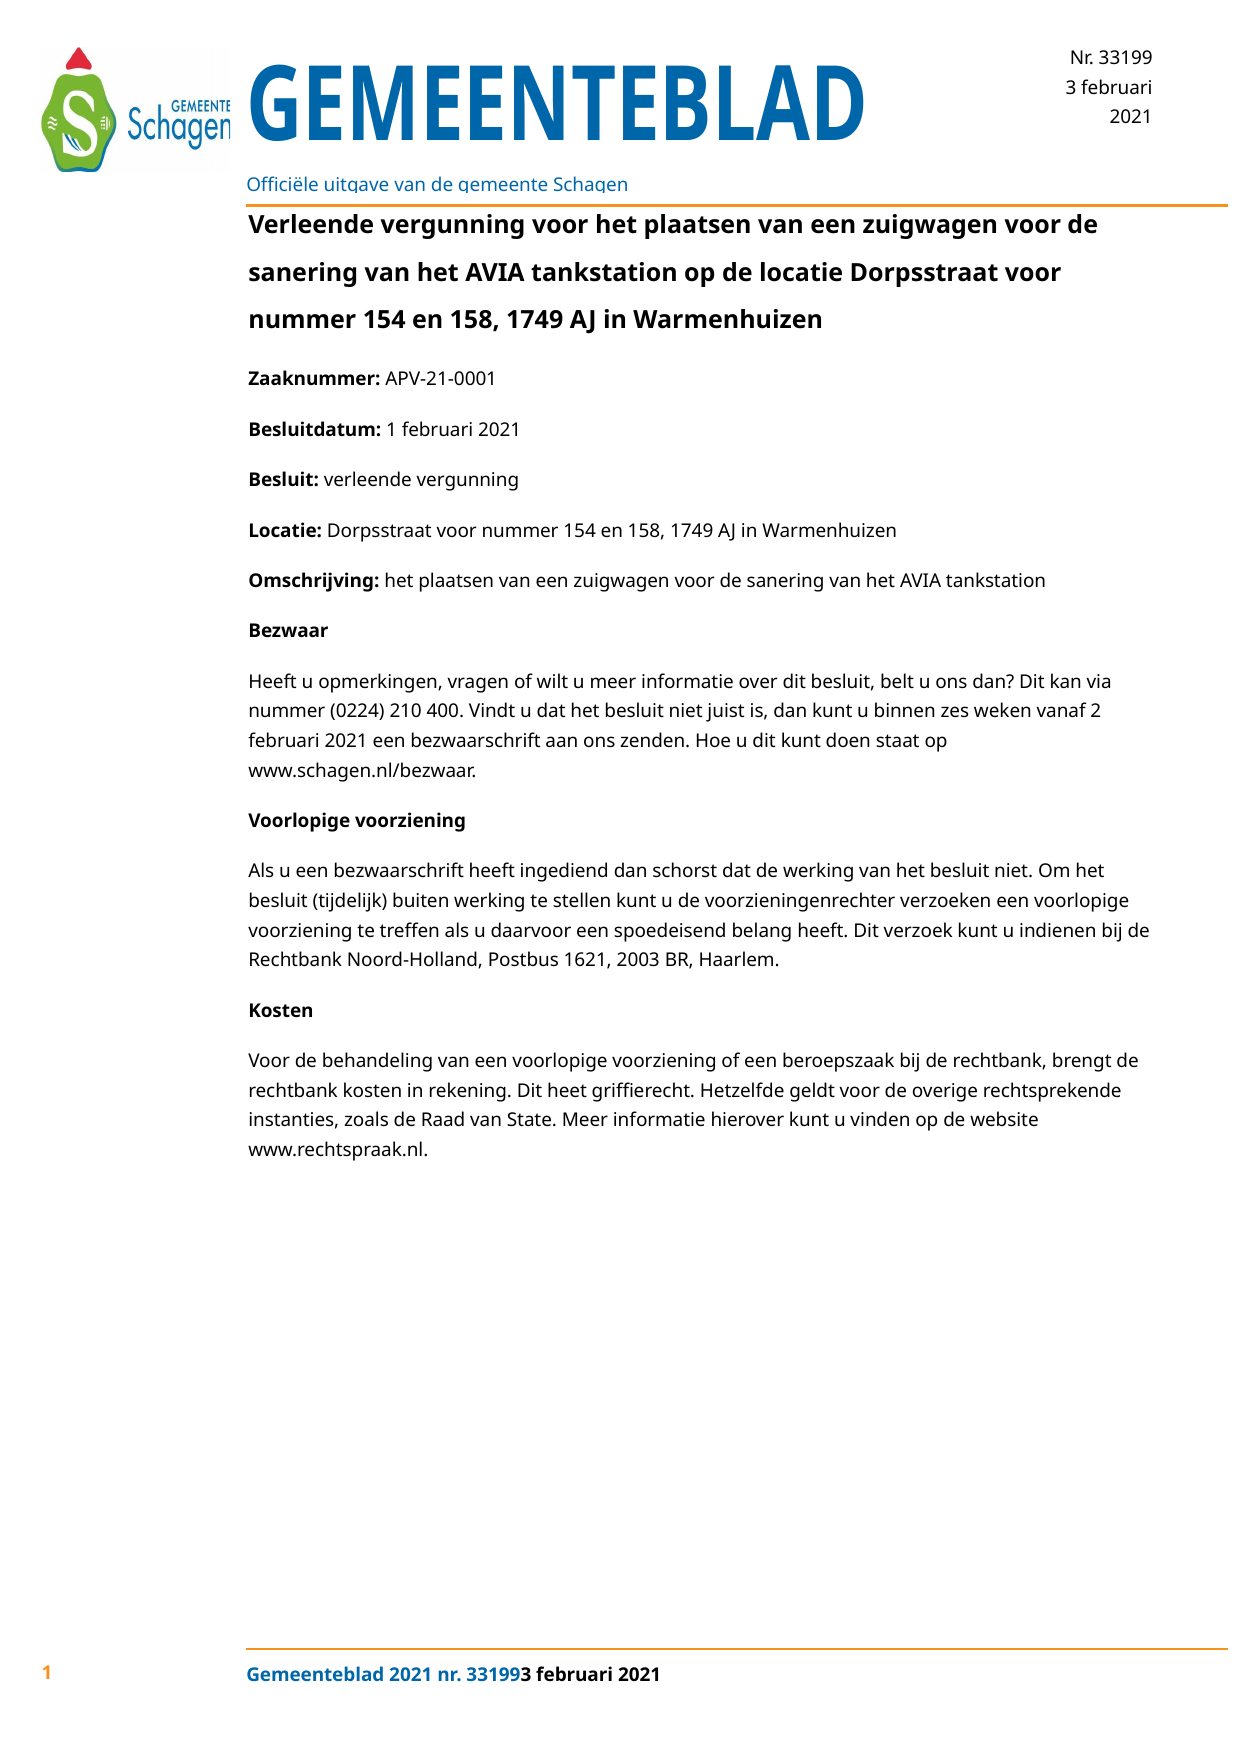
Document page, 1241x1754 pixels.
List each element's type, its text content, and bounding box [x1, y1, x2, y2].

text Besluitdatum: 1 februari 2021 [248, 416, 1152, 442]
picture [41, 47, 231, 172]
text Omschrijving: het plaatsen van een zuigwagen voor de sanering van het AVIA tankstation [248, 567, 1152, 593]
text Locatie: Dorpsstraat voor nummer 154 en 158, 1749 AJ in Warmenhuizen [248, 517, 1152, 542]
text Kosten [248, 997, 1152, 1022]
text Als u een bezwaarschrift heeft ingediend dan schorst dat de werking van het besluit niet. Om het besluit (tijdelijk) buiten werking te stellen kunt u de voorzieningenrechter verzoeken een voorlopige voorziening te treffen als u daarvoor een spoedeisend belang heeft. Dit verzoek kunt u indienen bij de Rechtbank Noord-Holland, Postbus 1621, 2003 BR, Haarlem. [248, 858, 1152, 972]
text Bezwaar [248, 618, 1152, 643]
text Voor de behandeling van een voorlopige voorziening of een beroepszaak bij de rechtbank, brengt de rechtbank kosten in rekening. Dit heet griffierecht. Hetzelfde geldt voor de overige rechtsprekende instanties, zoals de Raad van State. Meer informatie hierover kunt u vinden op de website www.rechtspraak.nl. [248, 1047, 1152, 1162]
text Voorlopige voorziening [248, 807, 1152, 833]
text Verleende vergunning voor het plaatsen van een zuigwagen voor de sanering van het AVIA tankstation op de locatie Dorpsstraat voor nummer 154 en 158, 1749 AJ in Warmenhuizen [248, 207, 1152, 336]
text Heeft u opmerkingen, vragen of wilt u meer informatie over dit besluit, belt u ons dan? Dit kan via nummer (0224) 210 400. Vindt u dat het besluit niet juist is, dan kunt u binnen zes weken vanaf 2 februari 2021 een bezwaarschrift aan ons zenden. Hoe u dit kunt doen staat op www.schagen.nl/bezwaar. [248, 668, 1152, 782]
text Zaaknummer: APV-21-0001 [248, 366, 1152, 391]
text Besluit: verleende vergunning [248, 466, 1152, 492]
